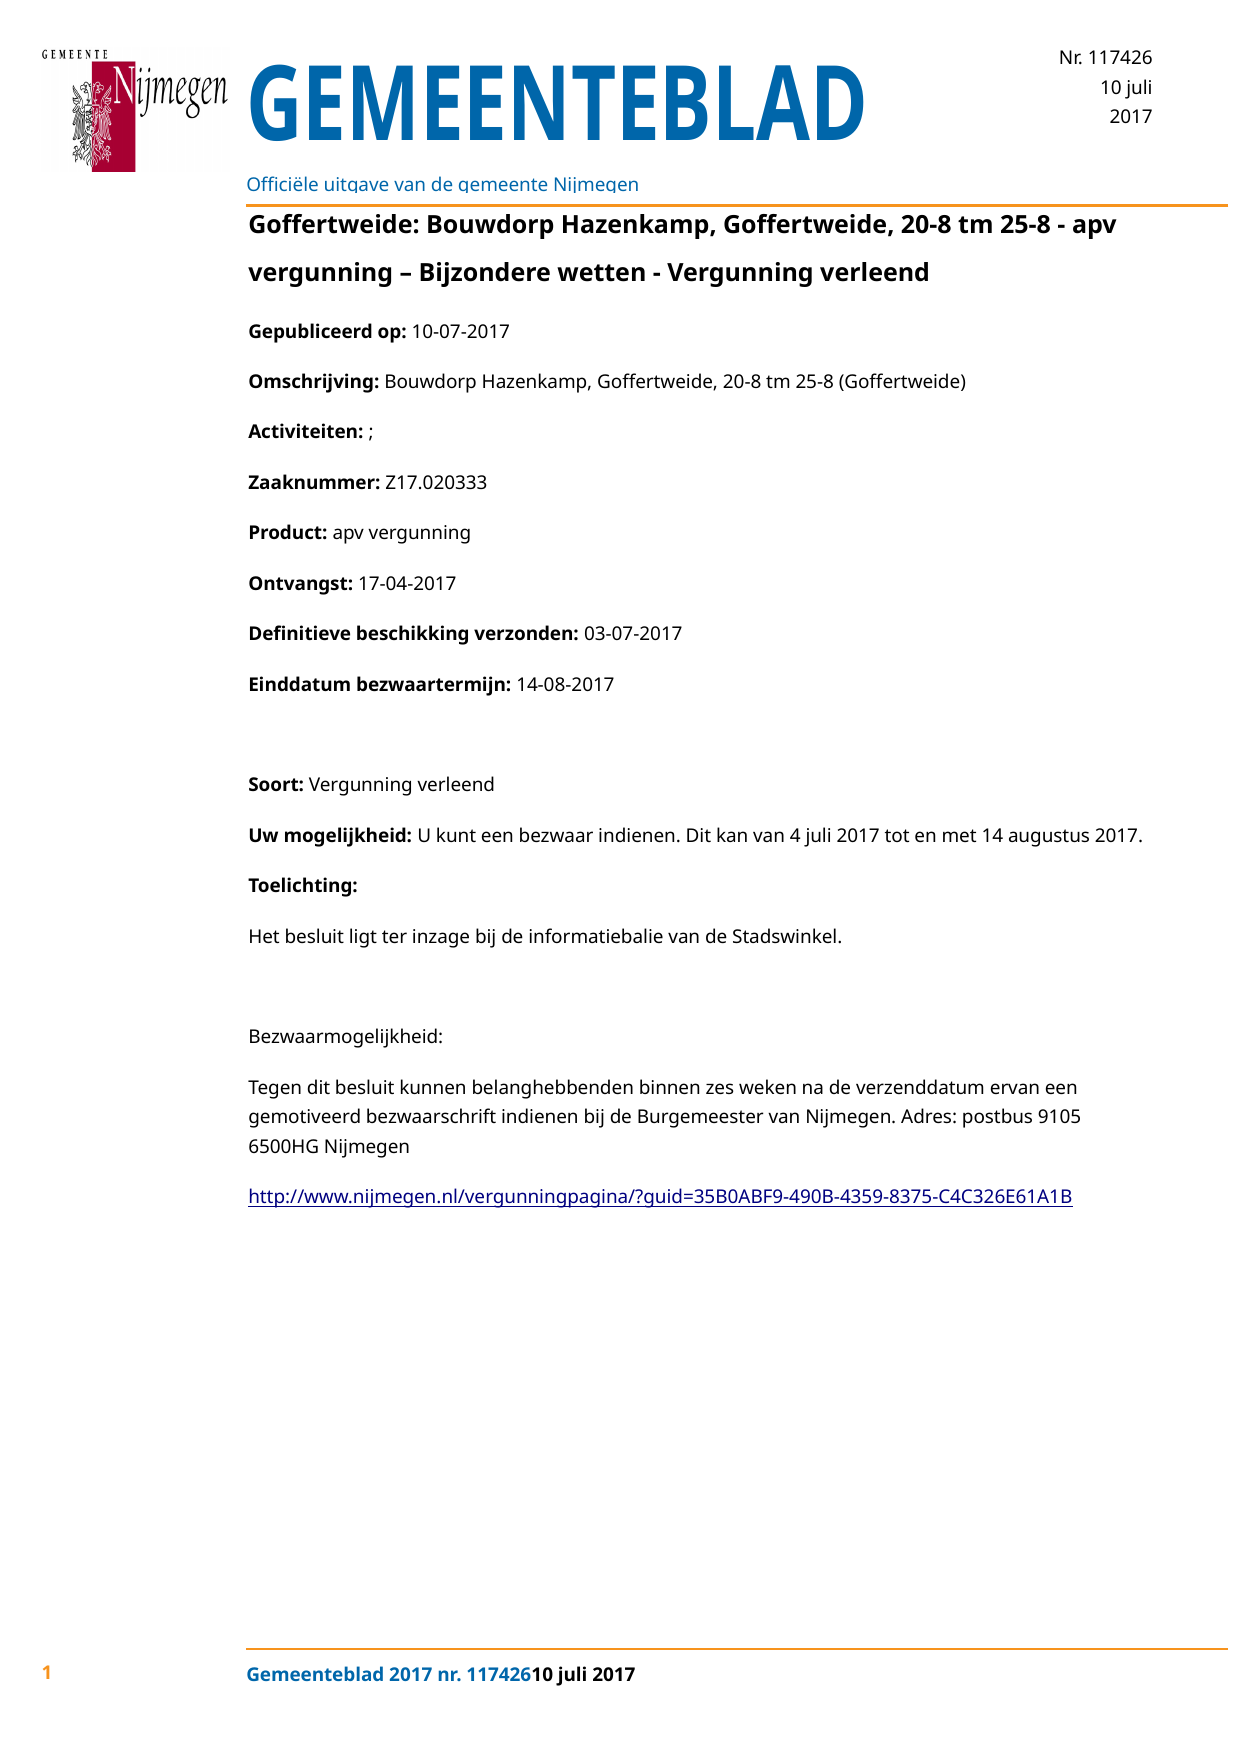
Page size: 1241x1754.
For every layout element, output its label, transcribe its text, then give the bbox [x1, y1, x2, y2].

text Uw mogelijkheid: U kunt een bezwaar indienen. Dit kan van 4 juli 2017 tot en met 14 augustus 2017. [248, 822, 1152, 848]
text Omschrijving: Bouwdorp Hazenkamp, Goffertweide, 20-8 tm 25-8 (Goffertweide) [248, 368, 1152, 394]
text Zaaknummer: Z17.020333 [248, 469, 1152, 495]
text Product: apv vergunning [248, 519, 1152, 545]
text Activiteiten: ; [248, 419, 1152, 444]
text http://www.nijmegen.nl/vergunningpagina/?guid=35B0ABF9-490B-4359-8375-C4C326E61A1B [248, 1184, 1152, 1209]
text Tegen dit besluit kunnen belanghebbenden binnen zes weken na de verzenddatum ervan een gemotiveerd bezwaarschrift indienen bij de Burgemeester van Nijmegen. Adres: postbus 9105 6500HG Nijmegen [248, 1074, 1152, 1159]
text Definitieve beschikking verzonden: 03-07-2017 [248, 620, 1152, 646]
text Het besluit ligt ter inzage bij de informatiebalie van de Stadswinkel. [248, 923, 1152, 949]
text Toelichting: [248, 872, 1152, 898]
text Einddatum bezwaartermijn: 14-08-2017 [248, 671, 1152, 697]
text Goffertweide: Bouwdorp Hazenkamp, Goffertweide, 20-8 tm 25-8 - apv vergunning – Bijzondere wetten - Vergunning verleend [248, 207, 1152, 288]
text Gepubliceerd op: 10-07-2017 [248, 318, 1152, 344]
picture [41, 47, 231, 172]
text Bezwaarmogelijkheid: [248, 1024, 1152, 1049]
text Soort: Vergunning verleend [248, 772, 1152, 797]
text Ontvangst: 17-04-2017 [248, 570, 1152, 596]
